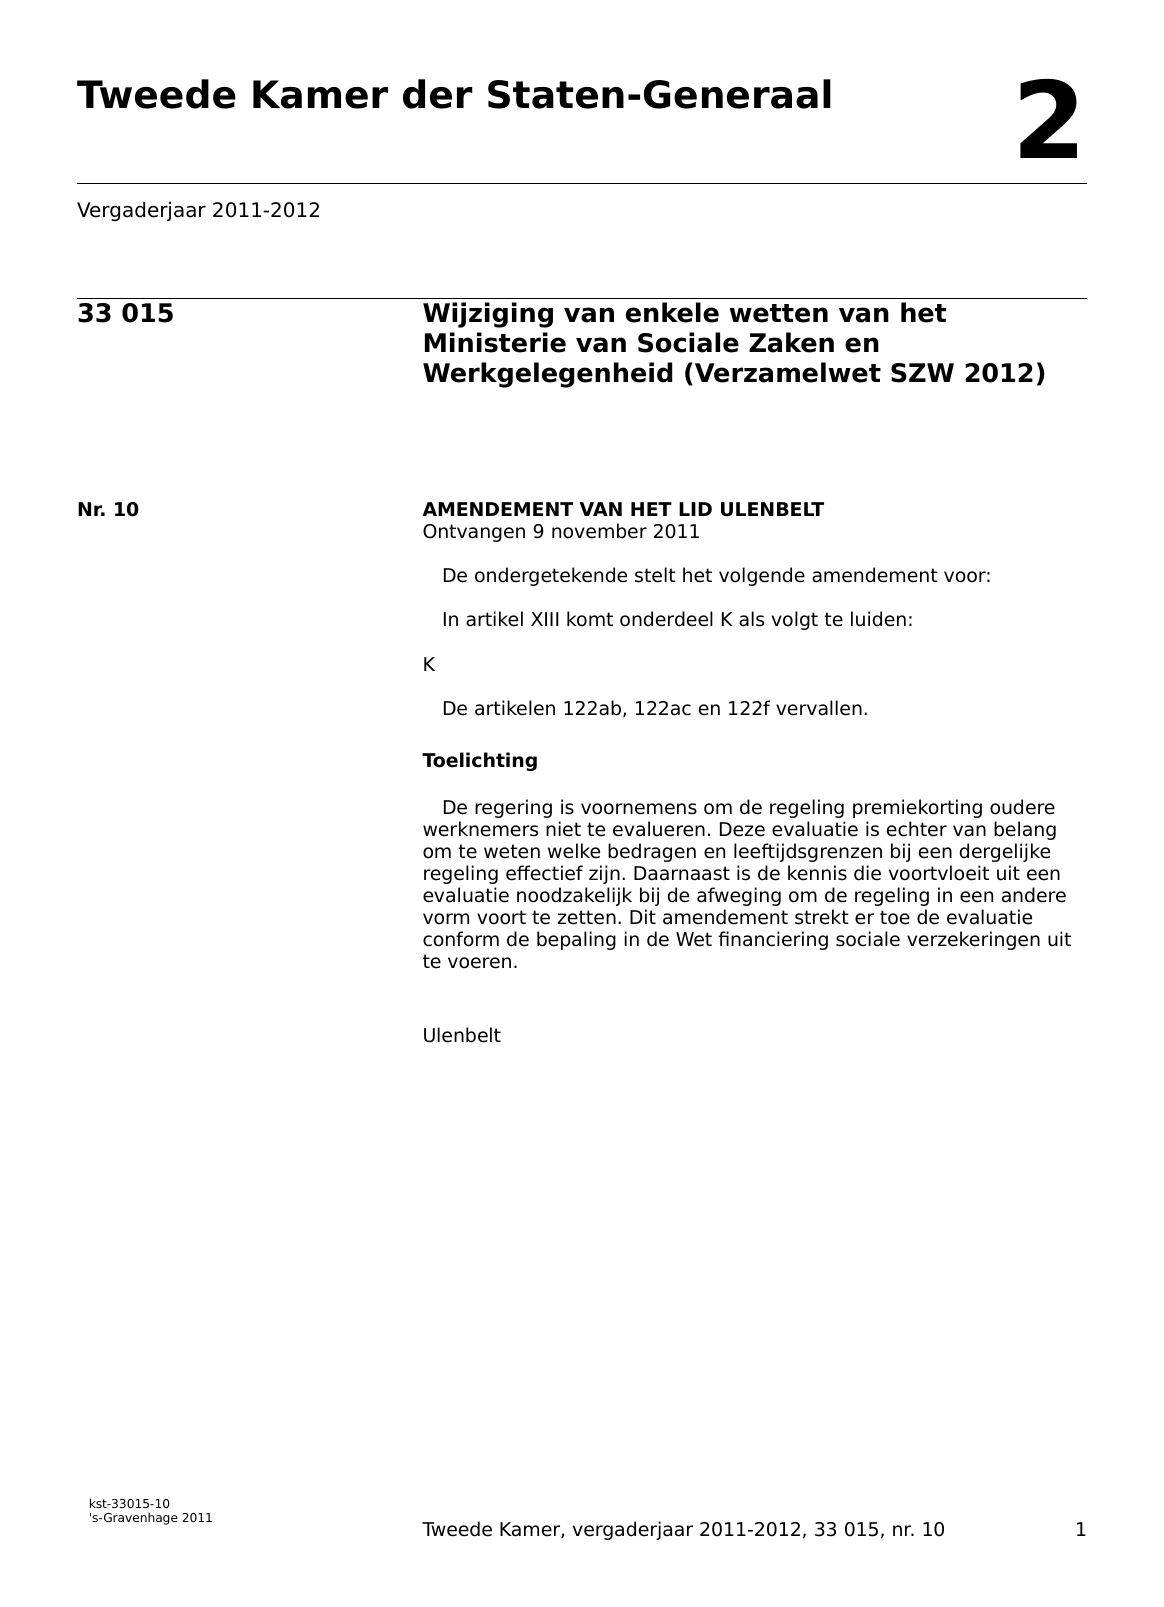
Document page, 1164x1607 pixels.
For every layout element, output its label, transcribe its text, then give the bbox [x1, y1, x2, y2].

subtitle 33 015 Wijziging van enkele wetten van het Ministerie van Sociale Zaken en Werkgelegenheid (Verzamelwet SZW 2012) [77, 299, 1087, 388]
text In artikel XIII komt onderdeel K als volgt te luiden: [422, 609, 1087, 631]
text 's-Gravenhage 2011 [88, 1511, 323, 1525]
table_header 2 [886, 59, 1087, 183]
text De artikelen 122ab, 122ac en 122f vervallen. [422, 698, 1087, 720]
text De regering is voornemens om de regeling premiekorting oudere werknemers niet te evalueren. Deze evaluatie is echter van belang om te weten welke bedragen en leeftijdsgrenzen bij een dergelijke regeling effectief zijn. Daarnaast is de kennis die voortvloeit uit een evaluatie noodzakelijk bij de afweging om de regeling in een andere vorm voort te zetten. Dit amendement strekt er toe de evaluatie conform de bepaling in de Wet financiering sociale verzekeringen uit te voeren. [422, 797, 1087, 972]
text Ulenbelt [422, 1002, 1087, 1046]
table_header Tweede Kamer der Staten-Generaal [77, 59, 886, 183]
subtitle Toelichting [422, 750, 1087, 772]
table_cell Vergaderjaar 2011-2012 [77, 184, 1087, 298]
text kst-33015-10 [88, 1497, 323, 1511]
text K [422, 653, 1087, 676]
text De ondergetekende stelt het volgende amendement voor: [422, 565, 1087, 587]
subtitle Nr. 10 AMENDEMENT VAN HET LID ULENBELT [77, 499, 1087, 521]
text Ontvangen 9 november 2011 [422, 521, 1087, 543]
